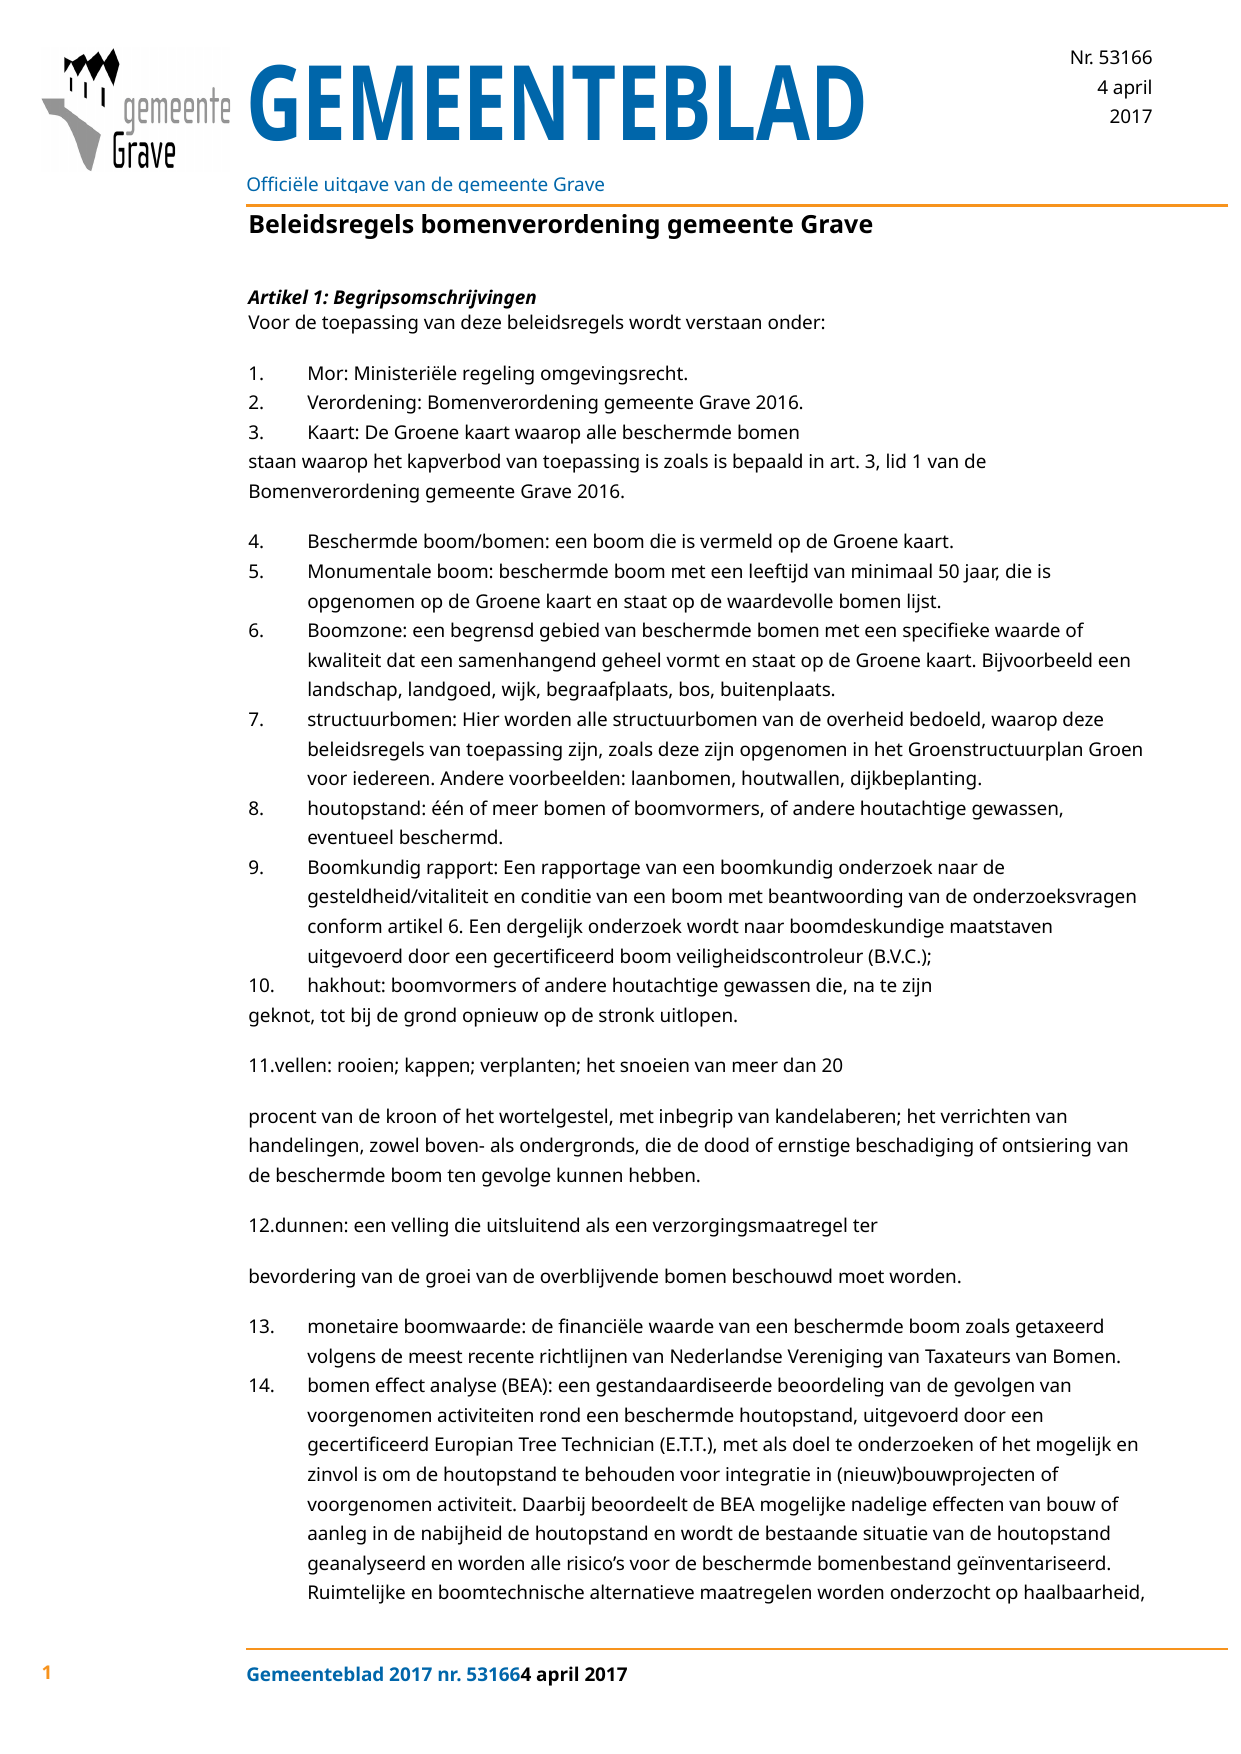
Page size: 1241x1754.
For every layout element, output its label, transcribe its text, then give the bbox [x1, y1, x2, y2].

list structuurbomen: Hier worden alle structuurbomen van de overheid bedoeld, waarop deze beleidsregels van toepassing zijn, zoals deze zijn opgenomen in het Groenstructuurplan Groen voor iedereen. Andere voorbeelden: laanbomen, houtwallen, dijkbeplanting. [248, 706, 1152, 791]
text 12.dunnen: een velling die uitsluitend als een verzorgingsmaatregel ter [248, 1212, 1152, 1238]
list Boomzone: een begrensd gebied van beschermde bomen met een specifieke waarde of kwaliteit dat een samenhangend geheel vormt en staat op de Groene kaart. Bijvoorbeeld een landschap, landgoed, wijk, begraafplaats, bos, buitenplaats. [248, 617, 1152, 702]
list bomen effect analyse (BEA): een gestandaardiseerde beoordeling van de gevolgen van voorgenomen activiteiten rond een beschermde houtopstand, uitgevoerd door een gecertificeerd Europian Tree Technician (E.T.T.), met als doel te onderzoeken of het mogelijk en zinvol is om de houtopstand te behouden voor integratie in (nieuw)bouwprojecten of voorgenomen activiteit. Daarbij beoordeelt de BEA mogelijke nadelige effecten van bouw of aanleg in de nabijheid de houtopstand en wordt de bestaande situatie van de houtopstand geanalyseerd en worden alle risico’s voor de beschermde bomenbestand geïnventariseerd. Ruimtelijke en boomtechnische alternatieve maatregelen worden onderzocht op haalbaarheid, [248, 1372, 1152, 1605]
list Kaart: De Groene kaart waarop alle beschermde bomen [248, 419, 1152, 445]
list Verordening: Bomenverordening gemeente Grave 2016. [248, 389, 1152, 415]
list Mor: Ministeriële regeling omgevingsrecht. [248, 360, 1152, 386]
picture [41, 47, 231, 172]
text staan waarop het kapverbod van toepassing is zoals is bepaald in art. 3, lid 1 van de Bomenverordening gemeente Grave 2016. [248, 449, 1152, 504]
list Monumentale boom: beschermde boom met een leeftijd van minimaal 50 jaar, die is opgenomen op de Groene kaart en staat op de waardevolle bomen lijst. [248, 558, 1152, 614]
list Beschermde boom/bomen: een boom die is vermeld op de Groene kaart. [248, 529, 1152, 554]
list Boomkundig rapport: Een rapportage van een boomkundig onderzoek naar de gesteldheid/vitaliteit en conditie van een boom met beantwoording van de onderzoeksvragen conform artikel 6. Een dergelijk onderzoek wordt naar boomdeskundige maatstaven uitgevoerd door een gecertificeerd boom veiligheidscontroleur (B.V.C.); [248, 854, 1152, 969]
text Artikel 1: Begripsomschrijvingen [248, 284, 1152, 309]
text 11.vellen: rooien; kappen; verplanten; het snoeien van meer dan 20 [248, 1052, 1152, 1078]
list houtopstand: één of meer bomen of boomvormers, of andere houtachtige gewassen, eventueel beschermd. [248, 795, 1152, 850]
list monetaire boomwaarde: de financiële waarde van een beschermde boom zoals getaxeerd volgens de meest recente richtlijnen van Nederlandse Vereniging van Taxateurs van Bomen. [248, 1313, 1152, 1369]
text geknot, tot bij de grond opnieuw op de stronk uitlopen. [248, 1002, 1152, 1028]
list hakhout: boomvormers of andere houtachtige gewassen die, na te zijn [248, 972, 1152, 998]
text bevordering van de groei van de overblijvende bomen beschouwd moet worden. [248, 1263, 1152, 1289]
text Voor de toepassing van deze beleidsregels wordt verstaan onder: [248, 309, 1152, 335]
text Beleidsregels bomenverordening gemeente Grave [248, 207, 1152, 241]
text procent van de kroon of het wortelgestel, met inbegrip van kandelaberen; het verrichten van handelingen, zowel boven- als ondergronds, die de dood of ernstige beschadiging of ontsiering van de beschermde boom ten gevolge kunnen hebben. [248, 1103, 1152, 1188]
